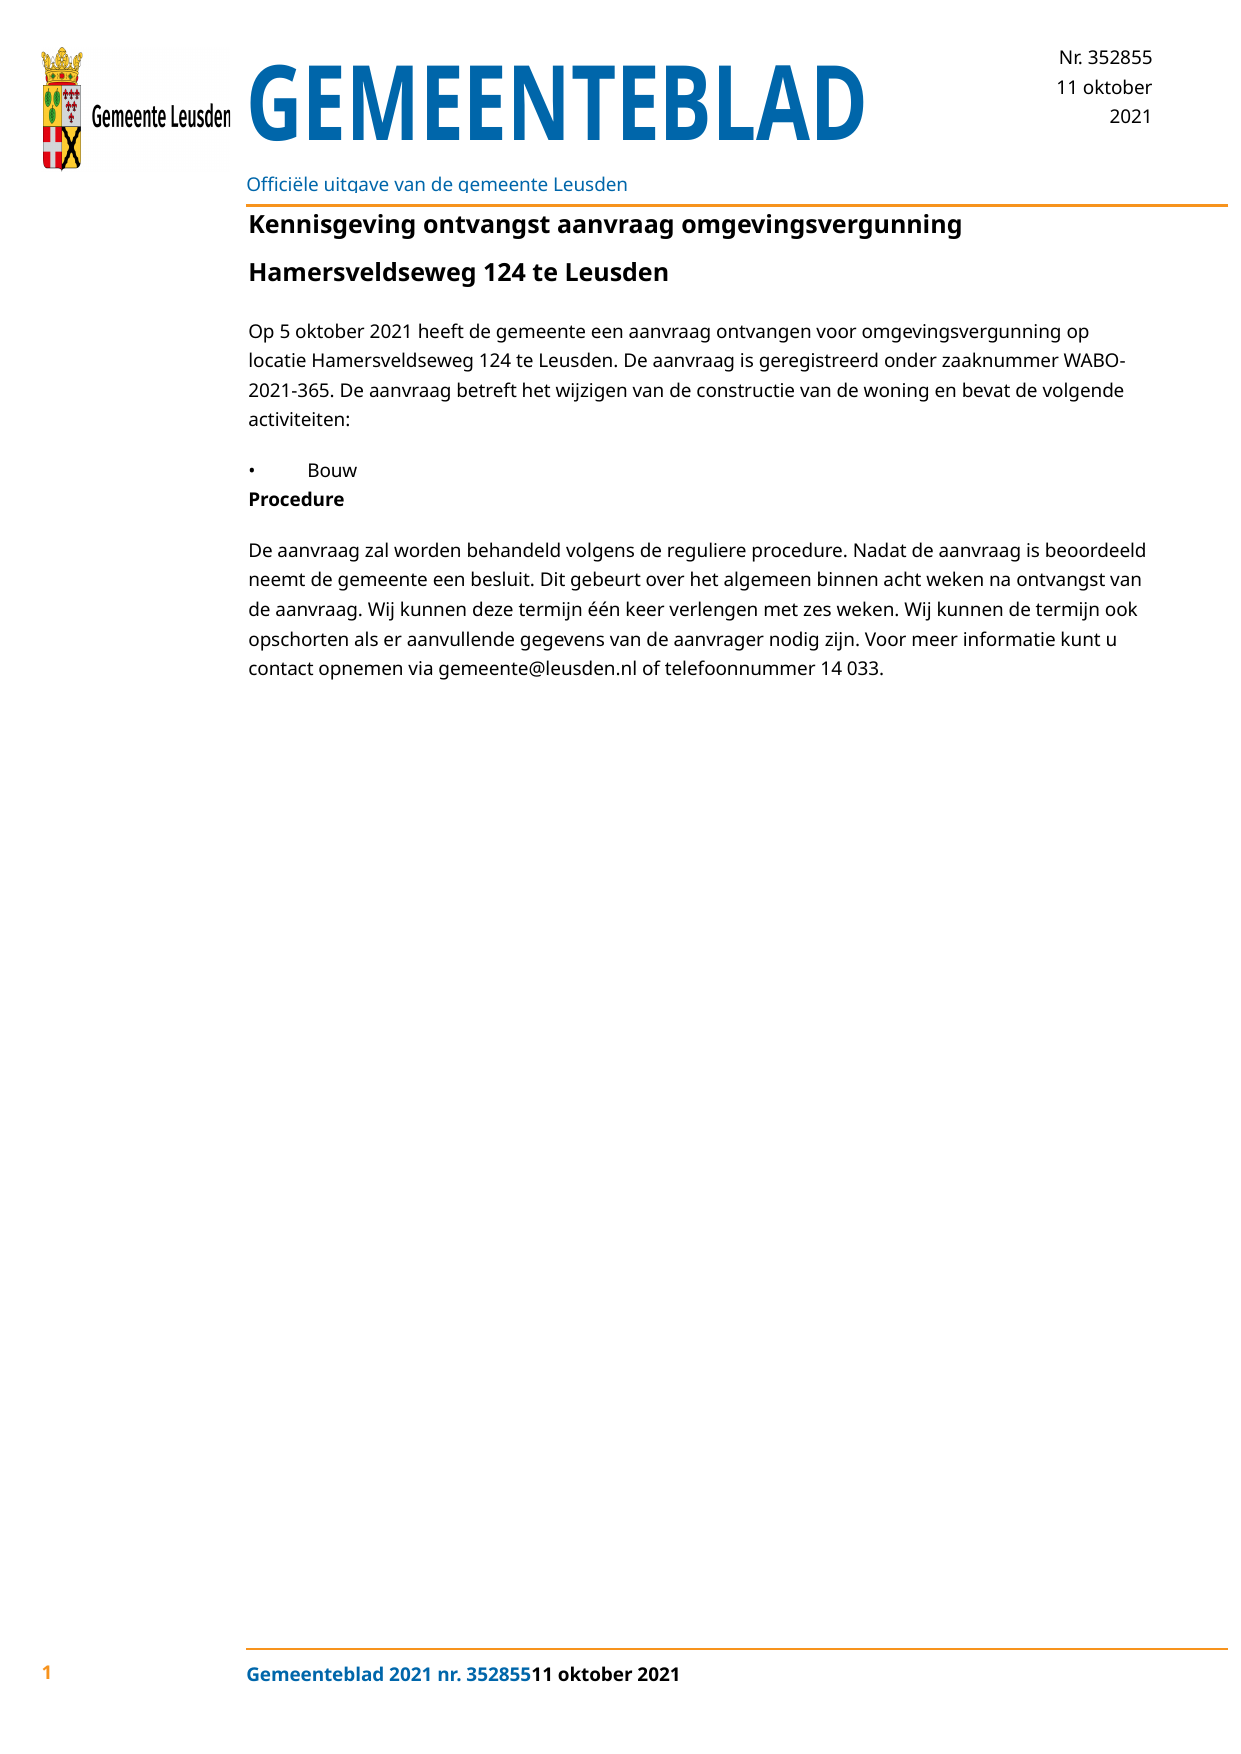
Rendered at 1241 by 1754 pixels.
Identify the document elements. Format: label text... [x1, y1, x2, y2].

list Bouw [248, 457, 1152, 483]
text De aanvraag zal worden behandeld volgens de reguliere procedure. Nadat de aanvraag is beoordeeld neemt de gemeente een besluit. Dit gebeurt over het algemeen binnen acht weken na ontvangst van de aanvraag. Wij kunnen deze termijn één keer verlengen met zes weken. Wij kunnen de termijn ook opschorten als er aanvullende gegevens van de aanvrager nodig zijn. Voor meer informatie kunt u contact opnemen via gemeente@leusden.nl of telefoonnummer 14 033. [248, 537, 1152, 681]
text Kennisgeving ontvangst aanvraag omgevingsvergunning Hamersveldseweg 124 te Leusden [248, 207, 1152, 288]
picture [41, 47, 231, 172]
text Op 5 oktober 2021 heeft de gemeente een aanvraag ontvangen voor omgevingsvergunning op locatie Hamersveldseweg 124 te Leusden. De aanvraag is geregistreerd onder zaaknummer WABO-2021-365. De aanvraag betreft het wijzigen van de constructie van de woning en bevat de volgende activiteiten: [248, 318, 1152, 432]
text Procedure [248, 487, 1152, 512]
